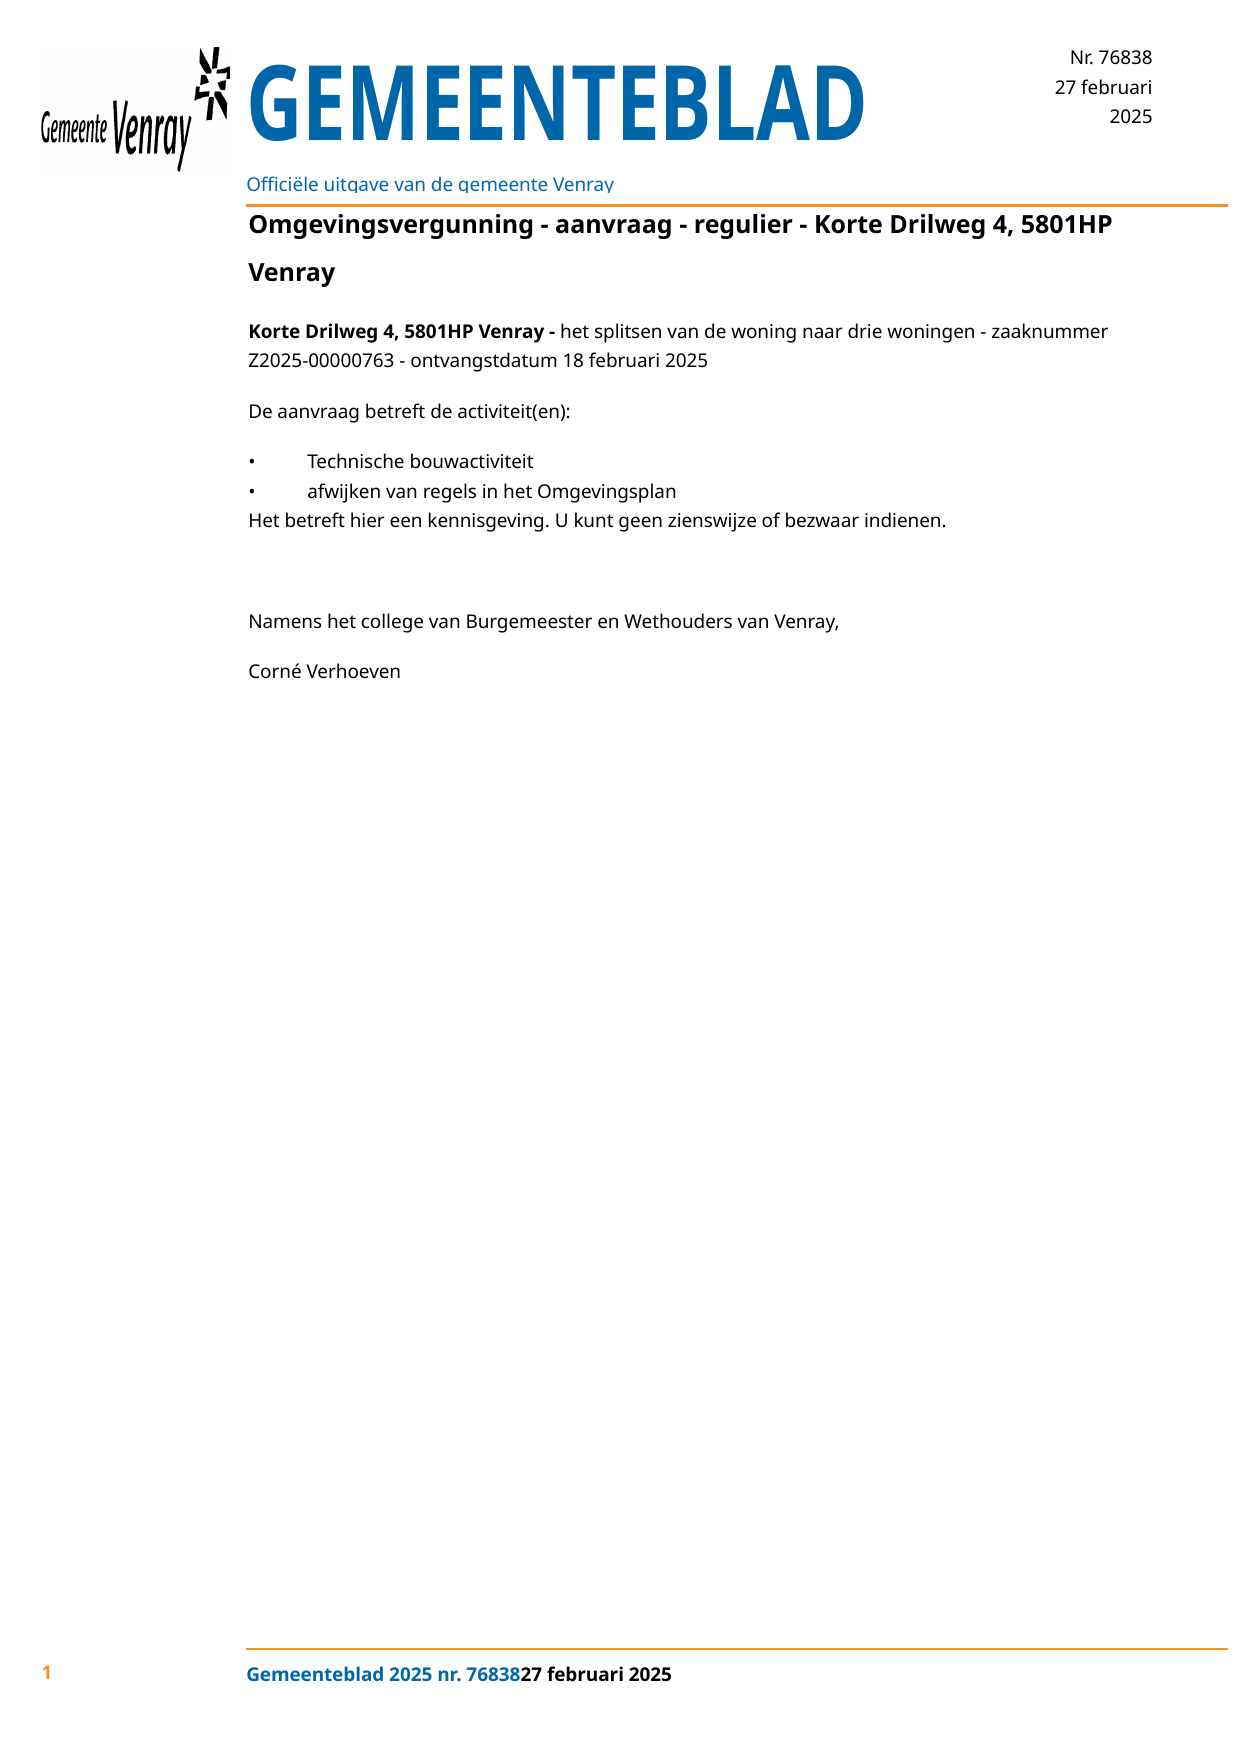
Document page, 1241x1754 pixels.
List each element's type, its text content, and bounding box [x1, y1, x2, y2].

text Het betreft hier een kennisgeving. U kunt geen zienswijze of bezwaar indienen. [248, 507, 1152, 533]
list afwijken van regels in het Omgevingsplan [248, 478, 1152, 504]
text Namens het college van Burgemeester en Wethouders van Venray, [248, 608, 1152, 634]
text De aanvraag betreft de activiteit(en): [248, 398, 1152, 424]
list Technische bouwactiviteit [248, 448, 1152, 474]
text Corné Verhoeven [248, 659, 1152, 684]
text Omgevingsvergunning - aanvraag - regulier - Korte Drilweg 4, 5801HP Venray [248, 207, 1152, 288]
picture [41, 47, 231, 172]
text Korte Drilweg 4, 5801HP Venray - het splitsen van de woning naar drie woningen - zaaknummer Z2025-00000763 - ontvangstdatum 18 februari 2025 [248, 318, 1152, 373]
